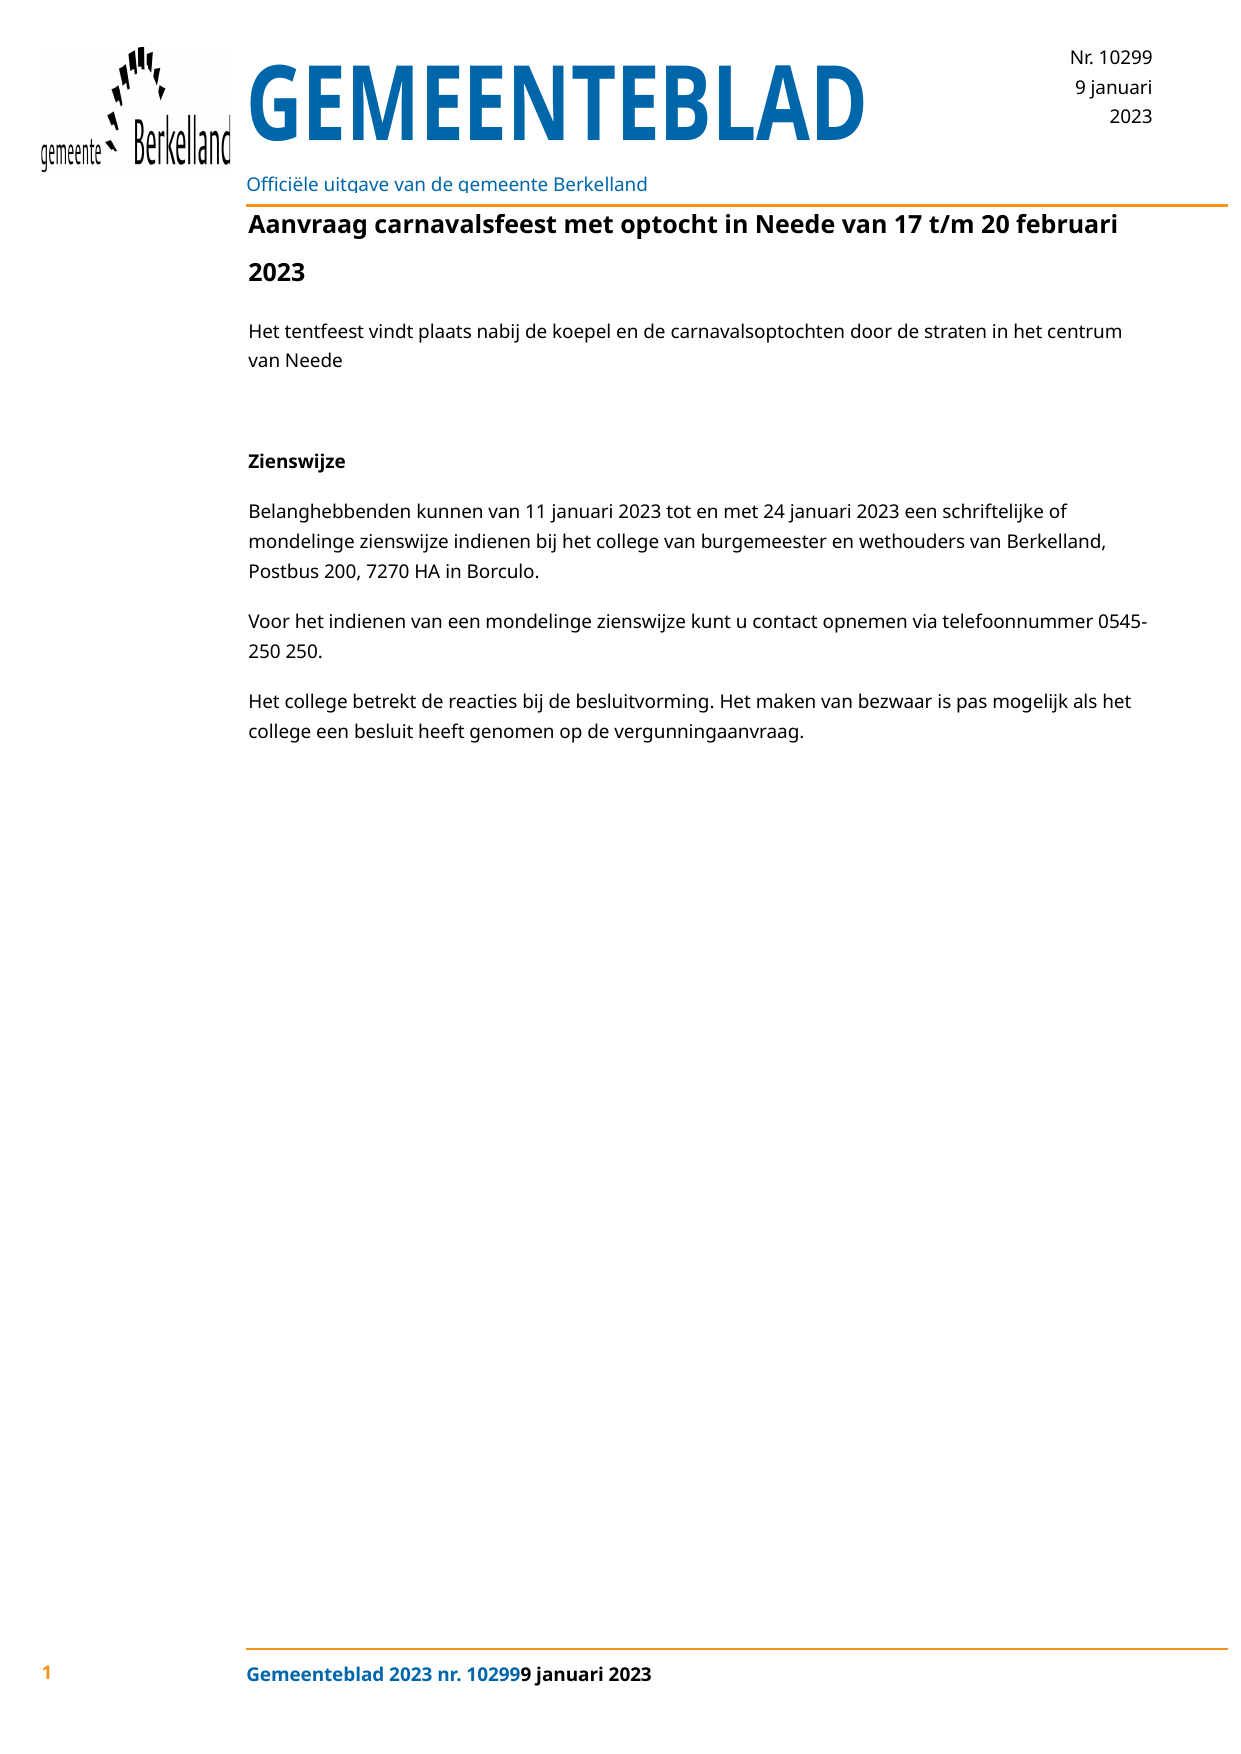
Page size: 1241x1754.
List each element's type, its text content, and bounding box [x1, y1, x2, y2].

text Belanghebbenden kunnen van 11 januari 2023 tot en met 24 januari 2023 een schriftelijke of mondelinge zienswijze indienen bij het college van burgemeester en wethouders van Berkelland, Postbus 200, 7270 HA in Borculo. [248, 499, 1152, 584]
text Voor het indienen van een mondelinge zienswijze kunt u contact opnemen via telefoonnummer 0545-250 250. [248, 608, 1152, 664]
picture [41, 47, 231, 172]
text Zienswijze [248, 448, 1152, 474]
text Het tentfeest vindt plaats nabij de koepel en de carnavalsoptochten door de straten in het centrum van Neede [248, 318, 1152, 373]
text Het college betrekt de reacties bij de besluitvorming. Het maken van bezwaar is pas mogelijk als het college een besluit heeft genomen op de vergunningaanvraag. [248, 688, 1152, 744]
text Aanvraag carnavalsfeest met optocht in Neede van 17 t/m 20 februari 2023 [248, 207, 1152, 288]
